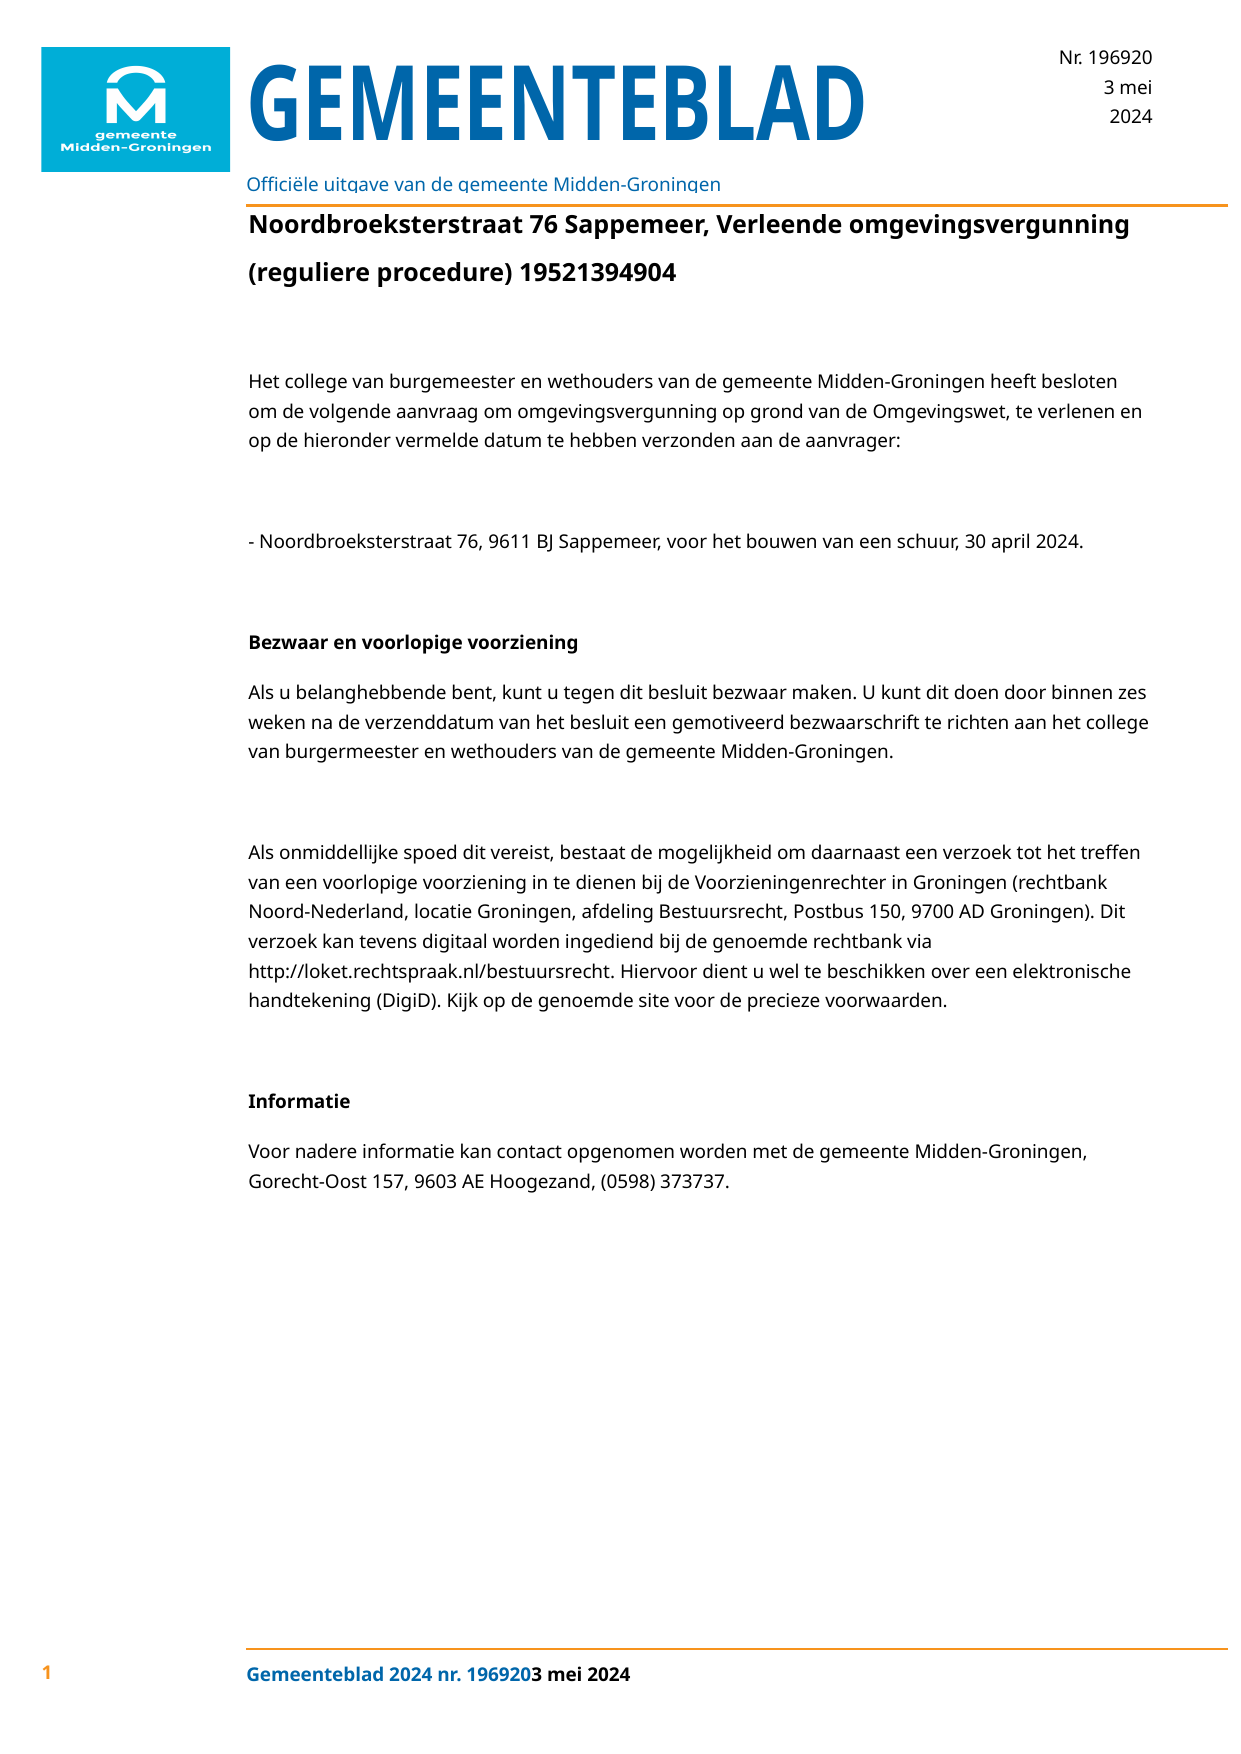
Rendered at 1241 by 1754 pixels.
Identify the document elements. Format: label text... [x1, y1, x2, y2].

picture [108, 66, 164, 82]
text Informatie [248, 1088, 1152, 1114]
text Het college van burgemeester en wethouders van de gemeente Midden-Groningen heeft besloten om de volgende aanvraag om omgevingsvergunning op grond van de Omgevingswet, te verlenen en op de hieronder vermelde datum te hebben verzonden aan de aanvrager: [248, 368, 1152, 453]
text Als u belanghebbende bent, kunt u tegen dit besluit bezwaar maken. U kunt dit doen door binnen zes weken na de verzenddatum van het besluit een gemotiveerd bezwaarschrift te richten aan het college van burgermeester en wethouders van de gemeente Midden-Groningen. [248, 679, 1152, 764]
text Bezwaar en voorlopige voorziening [248, 629, 1152, 655]
text Noordbroeksterstraat 76 Sappemeer, Verleende omgevingsvergunning (reguliere procedure) 19521394904 [248, 207, 1152, 288]
text - Noordbroeksterstraat 76, 9611 BJ Sappemeer, voor het bouwen van een schuur, 30 april 2024. [248, 528, 1152, 554]
text Als onmiddellijke spoed dit vereist, bestaat de mogelijkheid om daarnaast een verzoek tot het treffen van een voorlopige voorziening in te dienen bij de Voorzieningenrechter in Groningen (rechtbank Noord-Nederland, locatie Groningen, afdeling Bestuursrecht, Postbus 150, 9700 AD Groningen). Dit verzoek kan tevens digitaal worden ingediend bij de genoemde rechtbank via http://loket.rechtspraak.nl/bestuursrecht. Hiervoor dient u wel te beschikken over een elektronische handtekening (DigiD). Kijk op de genoemde site voor de precieze voorwaarden. [248, 839, 1152, 1013]
picture [184, 146, 190, 153]
picture [107, 89, 165, 122]
text Voor nadere informatie kan contact opgenomen worden met de gemeente Midden-Groningen, Gorecht-Oost 157, 9603 AE Hoogezand, (0598) 373737. [248, 1139, 1152, 1194]
